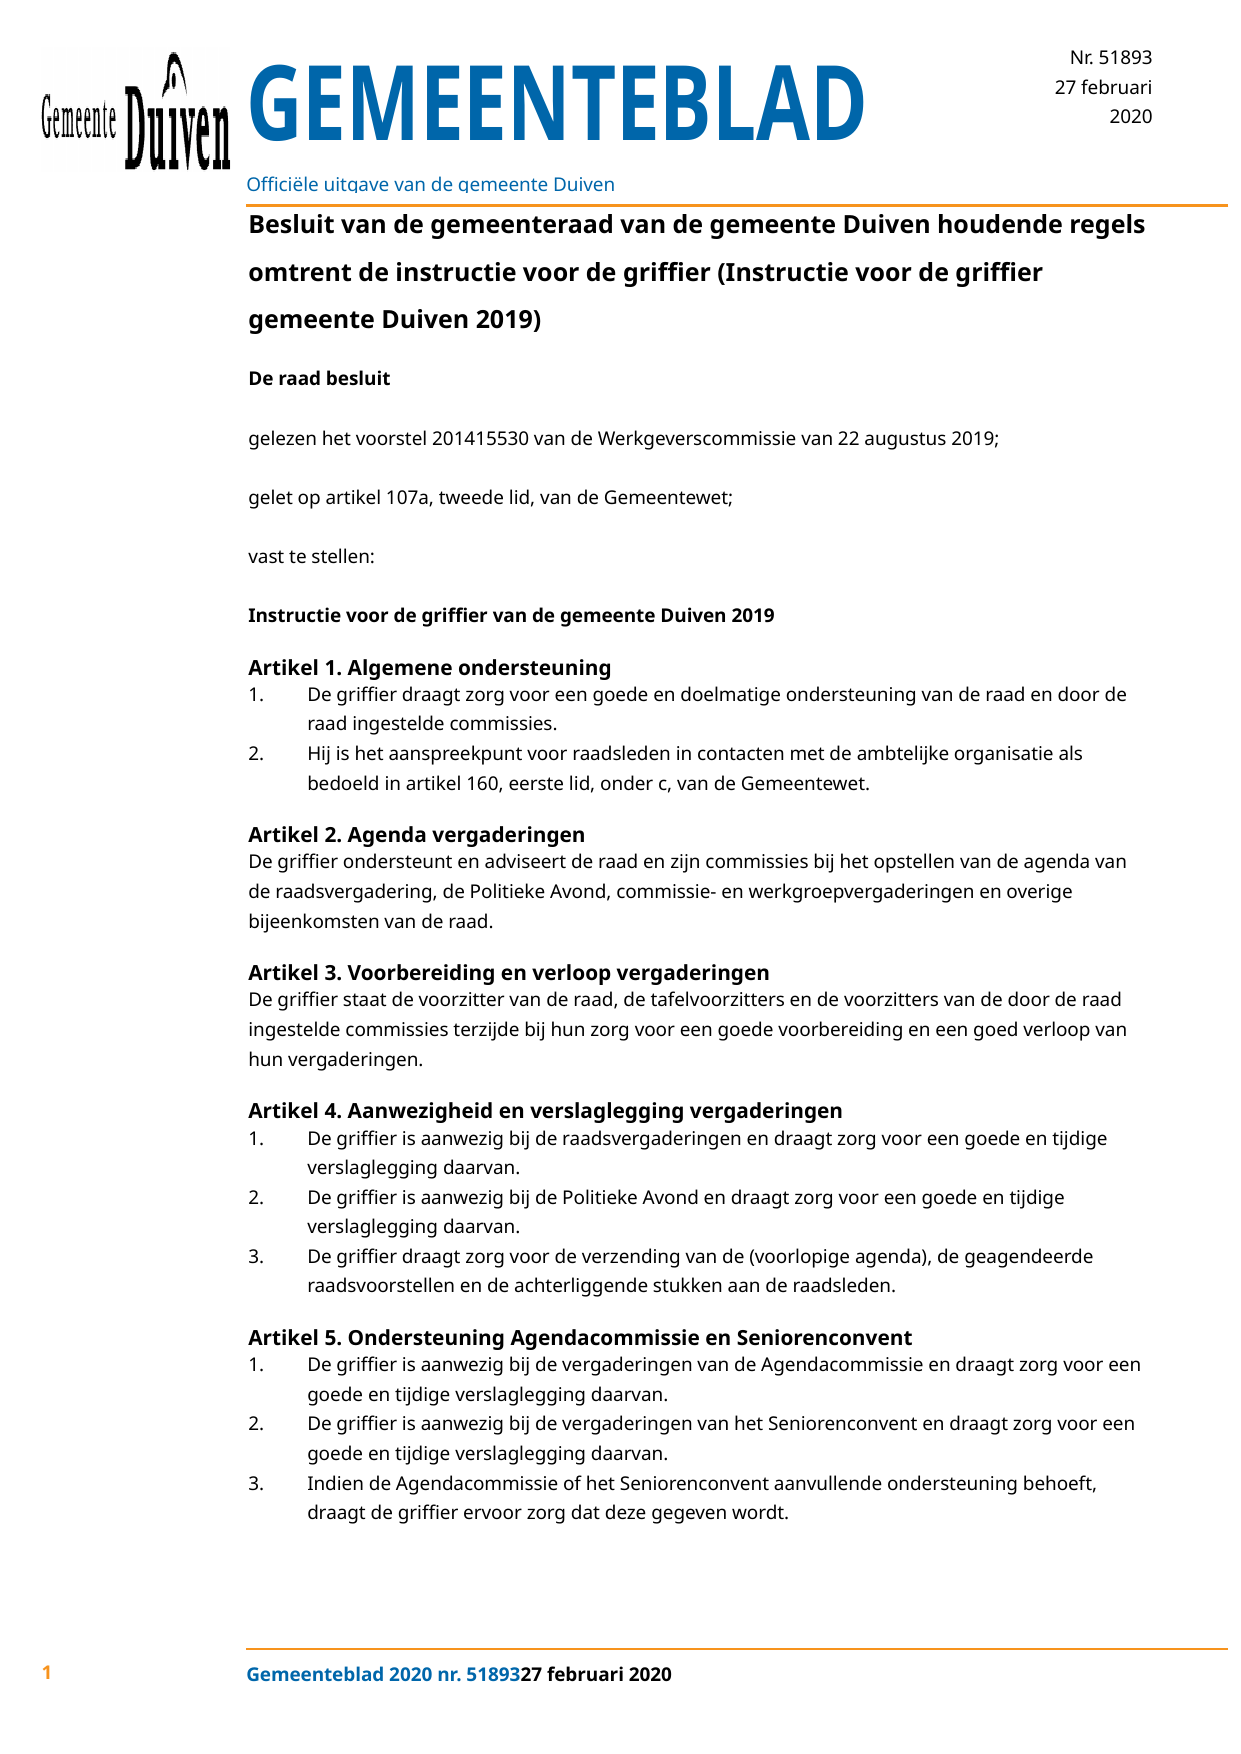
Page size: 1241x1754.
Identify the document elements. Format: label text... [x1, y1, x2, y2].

list De griffier is aanwezig bij de raadsvergaderingen en draagt zorg voor een goede en tijdige verslaglegging daarvan. [248, 1125, 1152, 1180]
list Hij is het aanspreekpunt voor raadsleden in contacten met de ambtelijke organisatie als bedoeld in artikel 160, eerste lid, onder c, van de Gemeentewet. [248, 740, 1152, 796]
list De griffier draagt zorg voor de verzending van de (voorlopige agenda), de geagendeerde raadsvoorstellen en de achterliggende stukken aan de raadsleden. [248, 1243, 1152, 1298]
list De griffier is aanwezig bij de vergaderingen van het Seniorenconvent en draagt zorg voor een goede en tijdige verslaglegging daarvan. [248, 1411, 1152, 1466]
text Instructie voor de griffier van de gemeente Duiven 2019 [248, 602, 1152, 628]
text gelet op artikel 107a, tweede lid, van de Gemeentewet; [248, 484, 1152, 509]
text Artikel 3. Voorbereiding en verloop vergaderingen [248, 958, 1152, 987]
list De griffier draagt zorg voor een goede en doelmatige ondersteuning van de raad en door de raad ingestelde commissies. [248, 681, 1152, 736]
text vast te stellen: [248, 543, 1152, 569]
text De griffier ondersteunt en adviseert de raad en zijn commissies bij het opstellen van de agenda van de raadsvergadering, de Politieke Avond, commissie- en werkgroepvergaderingen en overige bijeenkomsten van de raad. [248, 849, 1152, 933]
text gelezen het voorstel 201415530 van de Werkgeverscommissie van 22 augustus 2019; [248, 425, 1152, 450]
text Artikel 1. Algemene ondersteuning [248, 653, 1152, 681]
text Artikel 4. Aanwezigheid en verslaglegging vergaderingen [248, 1096, 1152, 1125]
text Artikel 2. Agenda vergaderingen [248, 820, 1152, 849]
text Artikel 5. Ondersteuning Agendacommissie en Seniorenconvent [248, 1323, 1152, 1351]
text Besluit van de gemeenteraad van de gemeente Duiven houdende regels omtrent de instructie voor de griffier (Instructie voor de griffier gemeente Duiven 2019) [248, 207, 1152, 336]
text De griffier staat de voorzitter van de raad, de tafelvoorzitters en de voorzitters van de door de raad ingestelde commissies terzijde bij hun zorg voor een goede voorbereiding en een goed verloop van hun vergaderingen. [248, 987, 1152, 1072]
list De griffier is aanwezig bij de Politieke Avond en draagt zorg voor een goede en tijdige verslaglegging daarvan. [248, 1184, 1152, 1239]
picture [41, 47, 231, 172]
text De raad besluit [248, 366, 1152, 391]
list Indien de Agendacommissie of het Seniorenconvent aanvullende ondersteuning behoeft, draagt de griffier ervoor zorg dat deze gegeven wordt. [248, 1470, 1152, 1525]
list De griffier is aanwezig bij de vergaderingen van de Agendacommissie en draagt zorg voor een goede en tijdige verslaglegging daarvan. [248, 1351, 1152, 1407]
